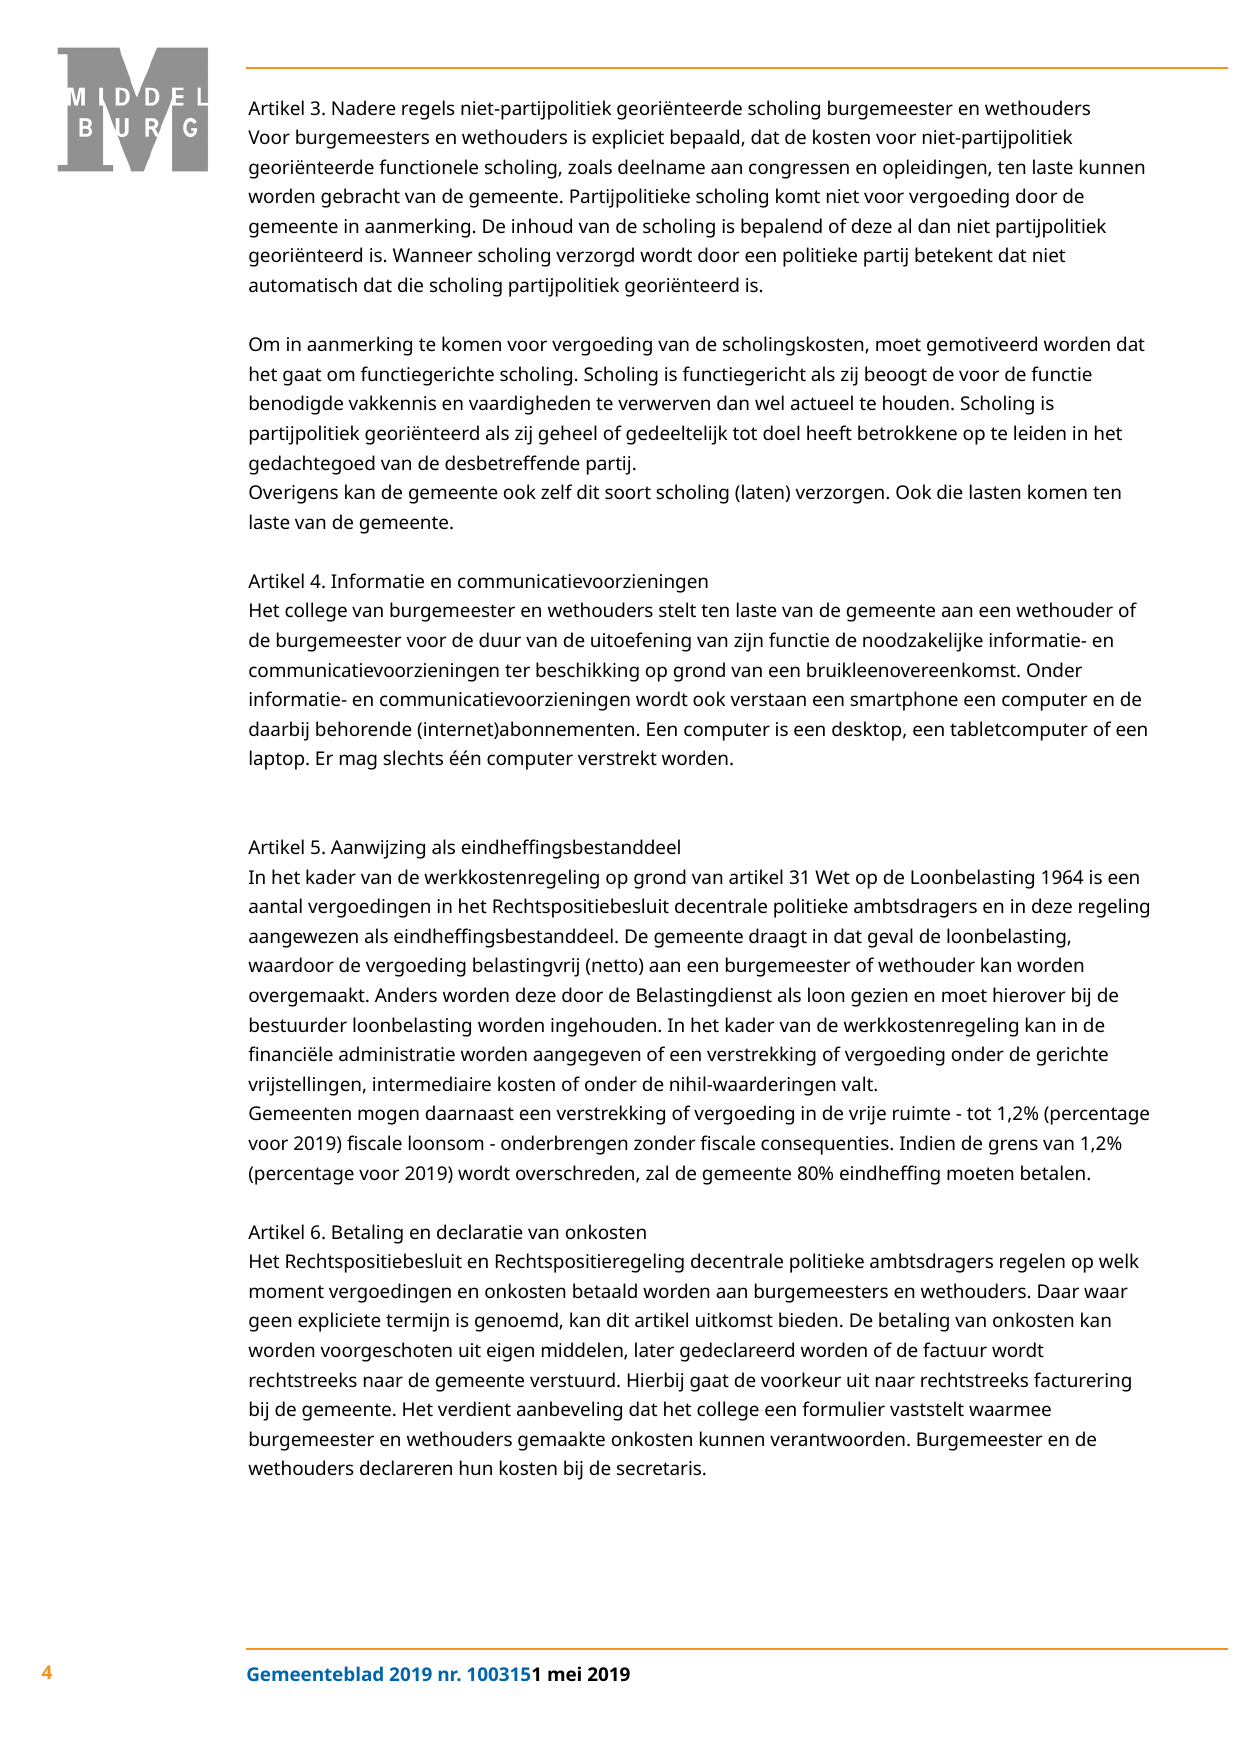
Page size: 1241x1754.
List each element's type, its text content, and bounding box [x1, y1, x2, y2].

text Artikel 5. Aanwijzing als eindheffingsbestanddeel [248, 834, 1152, 860]
text Artikel 6. Betaling en declaratie van onkosten [248, 1219, 1152, 1245]
text Het college van burgemeester en wethouders stelt ten laste van de gemeente aan een wethouder of de burgemeester voor de duur van de uitoefening van zijn functie de noodzakelijke informatie- en communicatievoorzieningen ter beschikking op grond van een bruikleenovereenkomst. Onder informatie- en communicatievoorzieningen wordt ook verstaan een smartphone een computer en de daarbij behorende (internet)abonnementen. Een computer is een desktop, een tabletcomputer of een laptop. Er mag slechts één computer verstrekt worden. [248, 598, 1152, 771]
text Artikel 4. Informatie en communicatievoorzieningen [248, 568, 1152, 594]
text Het Rechtspositiebesluit en Rechtspositieregeling decentrale politieke ambtsdragers regelen op welk moment vergoedingen en onkosten betaald worden aan burgemeesters en wethouders. Daar waar geen expliciete termijn is genoemd, kan dit artikel uitkomst bieden. De betaling van onkosten kan worden voorgeschoten uit eigen middelen, later gedeclareerd worden of de factuur wordt rechtstreeks naar de gemeente verstuurd. Hierbij gaat de voorkeur uit naar rechtstreeks facturering bij de gemeente. Het verdient aanbeveling dat het college een formulier vaststelt waarmee burgemeester en wethouders gemaakte onkosten kunnen verantwoorden. Burgemeester en de wethouders declareren hun kosten bij de secretaris. [248, 1248, 1152, 1481]
text Om in aanmerking te komen voor vergoeding van de scholingskosten, moet gemotiveerd worden dat het gaat om functiegerichte scholing. Scholing is functiegericht als zij beoogt de voor de functie benodigde vakkennis en vaardigheden te verwerven dan wel actueel te houden. Scholing is partijpolitiek georiënteerd als zij geheel of gedeeltelijk tot doel heeft betrokkene op te leiden in het gedachtegoed van de desbetreffende partij. [248, 331, 1152, 476]
text Overigens kan de gemeente ook zelf dit soort scholing (laten) verzorgen. Ook die lasten komen ten laste van de gemeente. [248, 479, 1152, 535]
text Gemeenten mogen daarnaast een verstrekking of vergoeding in de vrije ruimte - tot 1,2% (percentage voor 2019) fiscale loonsom - onderbrengen zonder fiscale consequenties. Indien de grens van 1,2% (percentage voor 2019) wordt overschreden, zal de gemeente 80% eindheffing moeten betalen. [248, 1101, 1152, 1186]
text In het kader van de werkkostenregeling op grond van artikel 31 Wet op de Loonbelasting 1964 is een aantal vergoedingen in het Rechtspositiebesluit decentrale politieke ambtsdragers en in deze regeling aangewezen als eindheffingsbestanddeel. De gemeente draagt in dat geval de loonbelasting, waardoor de vergoeding belastingvrij (netto) aan een burgemeester of wethouder kan worden overgemaakt. Anders worden deze door de Belastingdienst als loon gezien en moet hierover bij de bestuurder loonbelasting worden ingehouden. In het kader van de werkkostenregeling kan in de financiële administratie worden aangegeven of een verstrekking of vergoeding onder de gerichte vrijstellingen, intermediaire kosten of onder de nihil-waarderingen valt. [248, 864, 1152, 1097]
text Voor burgemeesters en wethouders is expliciet bepaald, dat de kosten voor niet-partijpolitiek georiënteerde functionele scholing, zoals deelname aan congressen en opleidingen, ten laste kunnen worden gebracht van de gemeente. Partijpolitieke scholing komt niet voor vergoeding door de gemeente in aanmerking. De inhoud van de scholing is bepalend of deze al dan niet partijpolitiek georiënteerd is. Wanneer scholing verzorgd wordt door een politieke partij betekent dat niet automatisch dat die scholing partijpolitiek georiënteerd is. [248, 124, 1152, 298]
text Artikel 3. Nadere regels niet-partijpolitiek georiënteerde scholing burgemeester en wethouders [248, 95, 1152, 121]
picture [41, 47, 231, 172]
